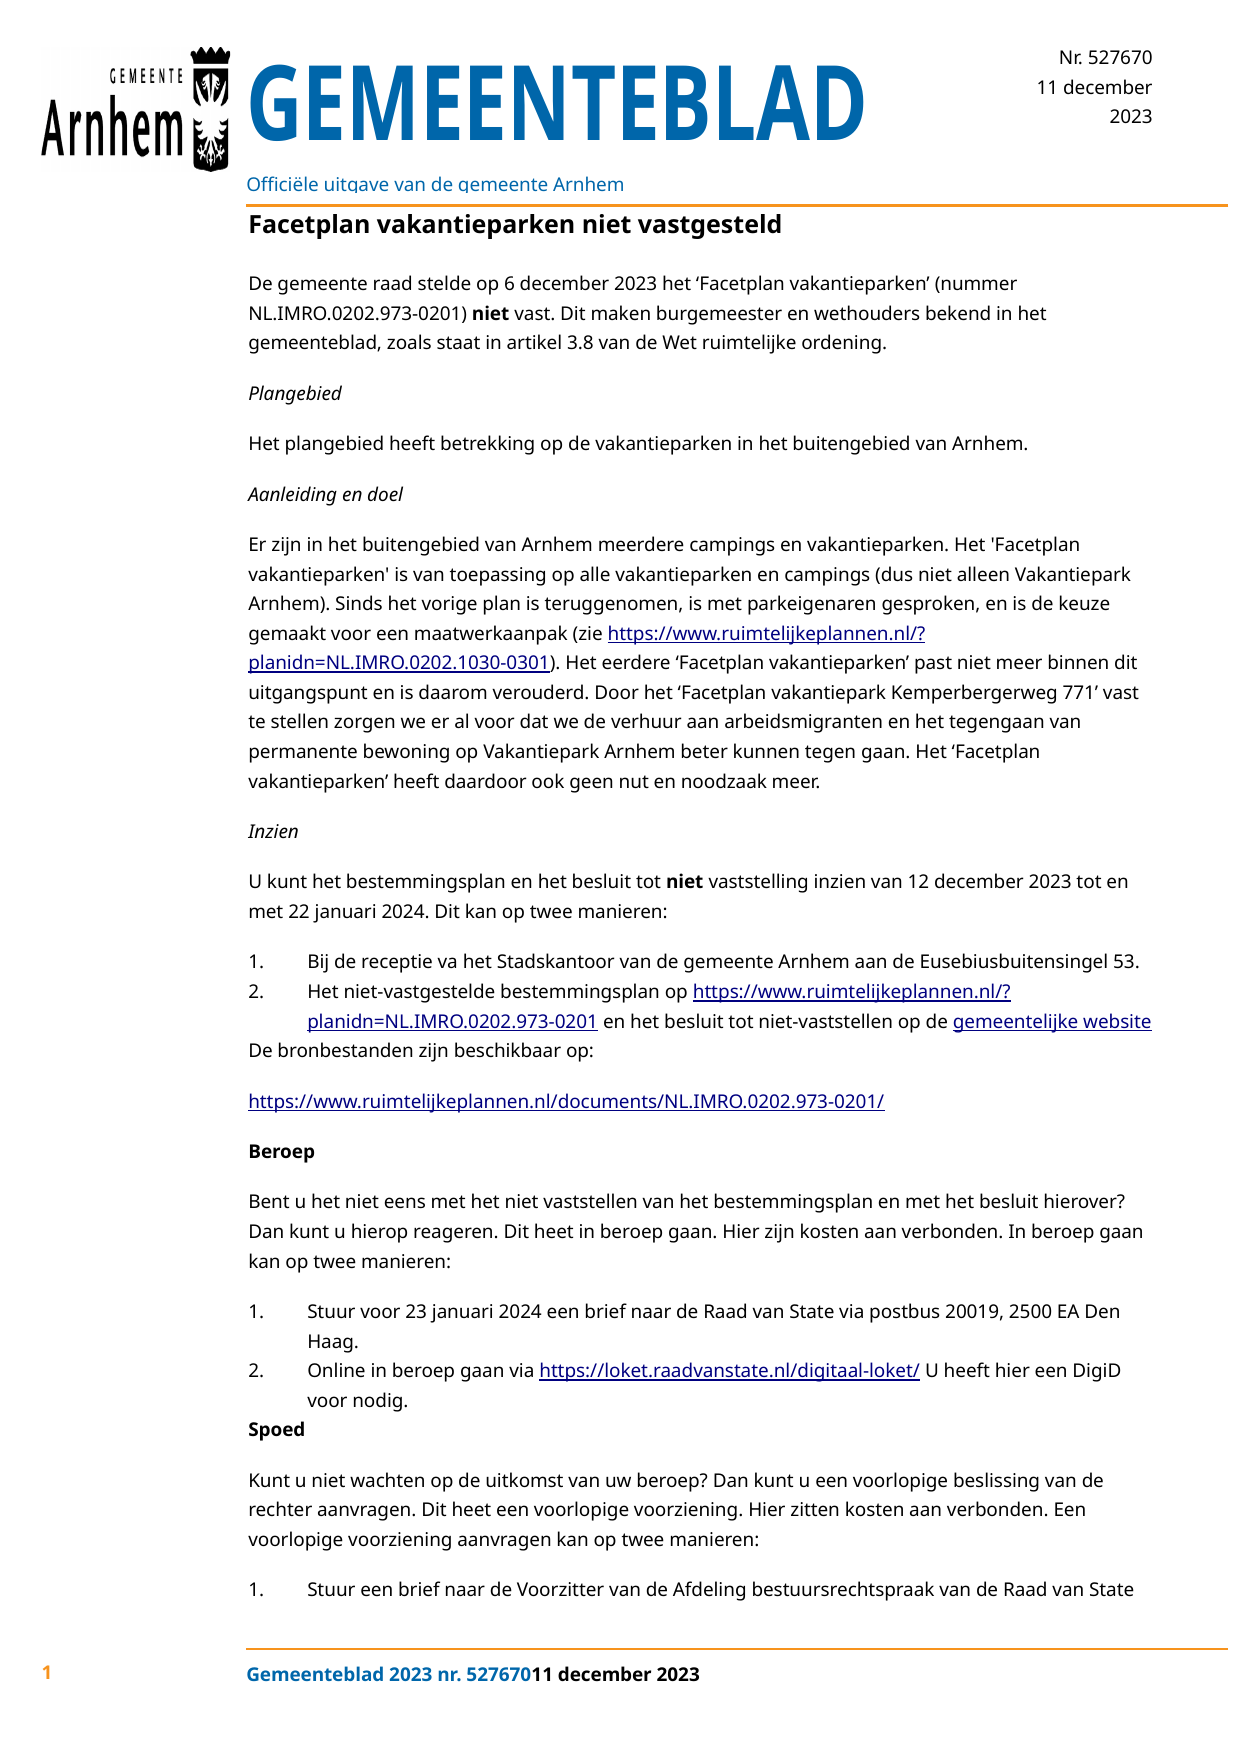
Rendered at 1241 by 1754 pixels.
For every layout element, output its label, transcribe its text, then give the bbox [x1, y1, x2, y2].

text De gemeente raad stelde op 6 december 2023 het ‘Facetplan vakantieparken’ (nummer NL.IMRO.0202.973-0201) niet vast. Dit maken burgemeester en wethouders bekend in het gemeenteblad, zoals staat in artikel 3.8 van de Wet ruimtelijke ordening. [248, 270, 1152, 355]
text Het plangebied heeft betrekking op de vakantieparken in het buitengebied van Arnhem. [248, 430, 1152, 456]
text U kunt het bestemmingsplan en het besluit tot niet vaststelling inzien van 12 december 2023 tot en met 22 januari 2024. Dit kan op twee manieren: [248, 869, 1152, 924]
text Inzien [248, 818, 1152, 844]
list Online in beroep gaan via https://loket.raadvanstate.nl/digitaal-loket/ U heeft hier een DigiD voor nodig. [248, 1357, 1152, 1413]
text https://www.ruimtelijkeplannen.nl/documents/NL.IMRO.0202.973-0201/ [248, 1088, 1152, 1113]
picture [41, 47, 231, 172]
text De bronbestanden zijn beschikbaar op: [248, 1037, 1152, 1063]
list Stuur een brief naar de Voorzitter van de Afdeling bestuursrechtspraak van de Raad van State [248, 1577, 1152, 1602]
text Spoed [248, 1417, 1152, 1442]
text Plangebied [248, 380, 1152, 406]
text Er zijn in het buitengebied van Arnhem meerdere campings en vakantieparken. Het 'Facetplan vakantieparken' is van toepassing op alle vakantieparken en campings (dus niet alleen Vakantiepark Arnhem). Sinds het vorige plan is teruggenomen, is met parkeigenaren gesproken, en is de keuze gemaakt voor een maatwerkaanpak (zie https://www.ruimtelijkeplannen.nl/?planidn=NL.IMRO.0202.1030-0301). Het eerdere ‘Facetplan vakantieparken’ past niet meer binnen dit uitgangspunt en is daarom verouderd. Door het ‘Facetplan vakantiepark Kemperbergerweg 771’ vast te stellen zorgen we er al voor dat we de verhuur aan arbeidsmigranten en het tegengaan van permanente bewoning op Vakantiepark Arnhem beter kunnen tegen gaan. Het ‘Facetplan vakantieparken’ heeft daardoor ook geen nut en noodzaak meer. [248, 531, 1152, 793]
text Beroep [248, 1138, 1152, 1164]
text Facetplan vakantieparken niet vastgesteld [248, 207, 1152, 241]
text Bent u het niet eens met het niet vaststellen van het bestemmingsplan en met het besluit hierover? Dan kunt u hierop reageren. Dit heet in beroep gaan. Hier zijn kosten aan verbonden. In beroep gaan kan op twee manieren: [248, 1189, 1152, 1273]
list Bij de receptie va het Stadskantoor van de gemeente Arnhem aan de Eusebiusbuitensingel 53. [248, 949, 1152, 974]
list Stuur voor 23 januari 2024 een brief naar de Raad van State via postbus 20019, 2500 EA Den Haag. [248, 1298, 1152, 1353]
text Aanleiding en doel [248, 481, 1152, 506]
list Het niet-vastgestelde bestemmingsplan op https://www.ruimtelijkeplannen.nl/?planidn=NL.IMRO.0202.973-0201 en het besluit tot niet-vaststellen op de gemeentelijke website [248, 978, 1152, 1033]
text Kunt u niet wachten op de uitkomst van uw beroep? Dan kunt u een voorlopige beslissing van de rechter aanvragen. Dit heet een voorlopige voorziening. Hier zitten kosten aan verbonden. Een voorlopige voorziening aanvragen kan op twee manieren: [248, 1467, 1152, 1552]
